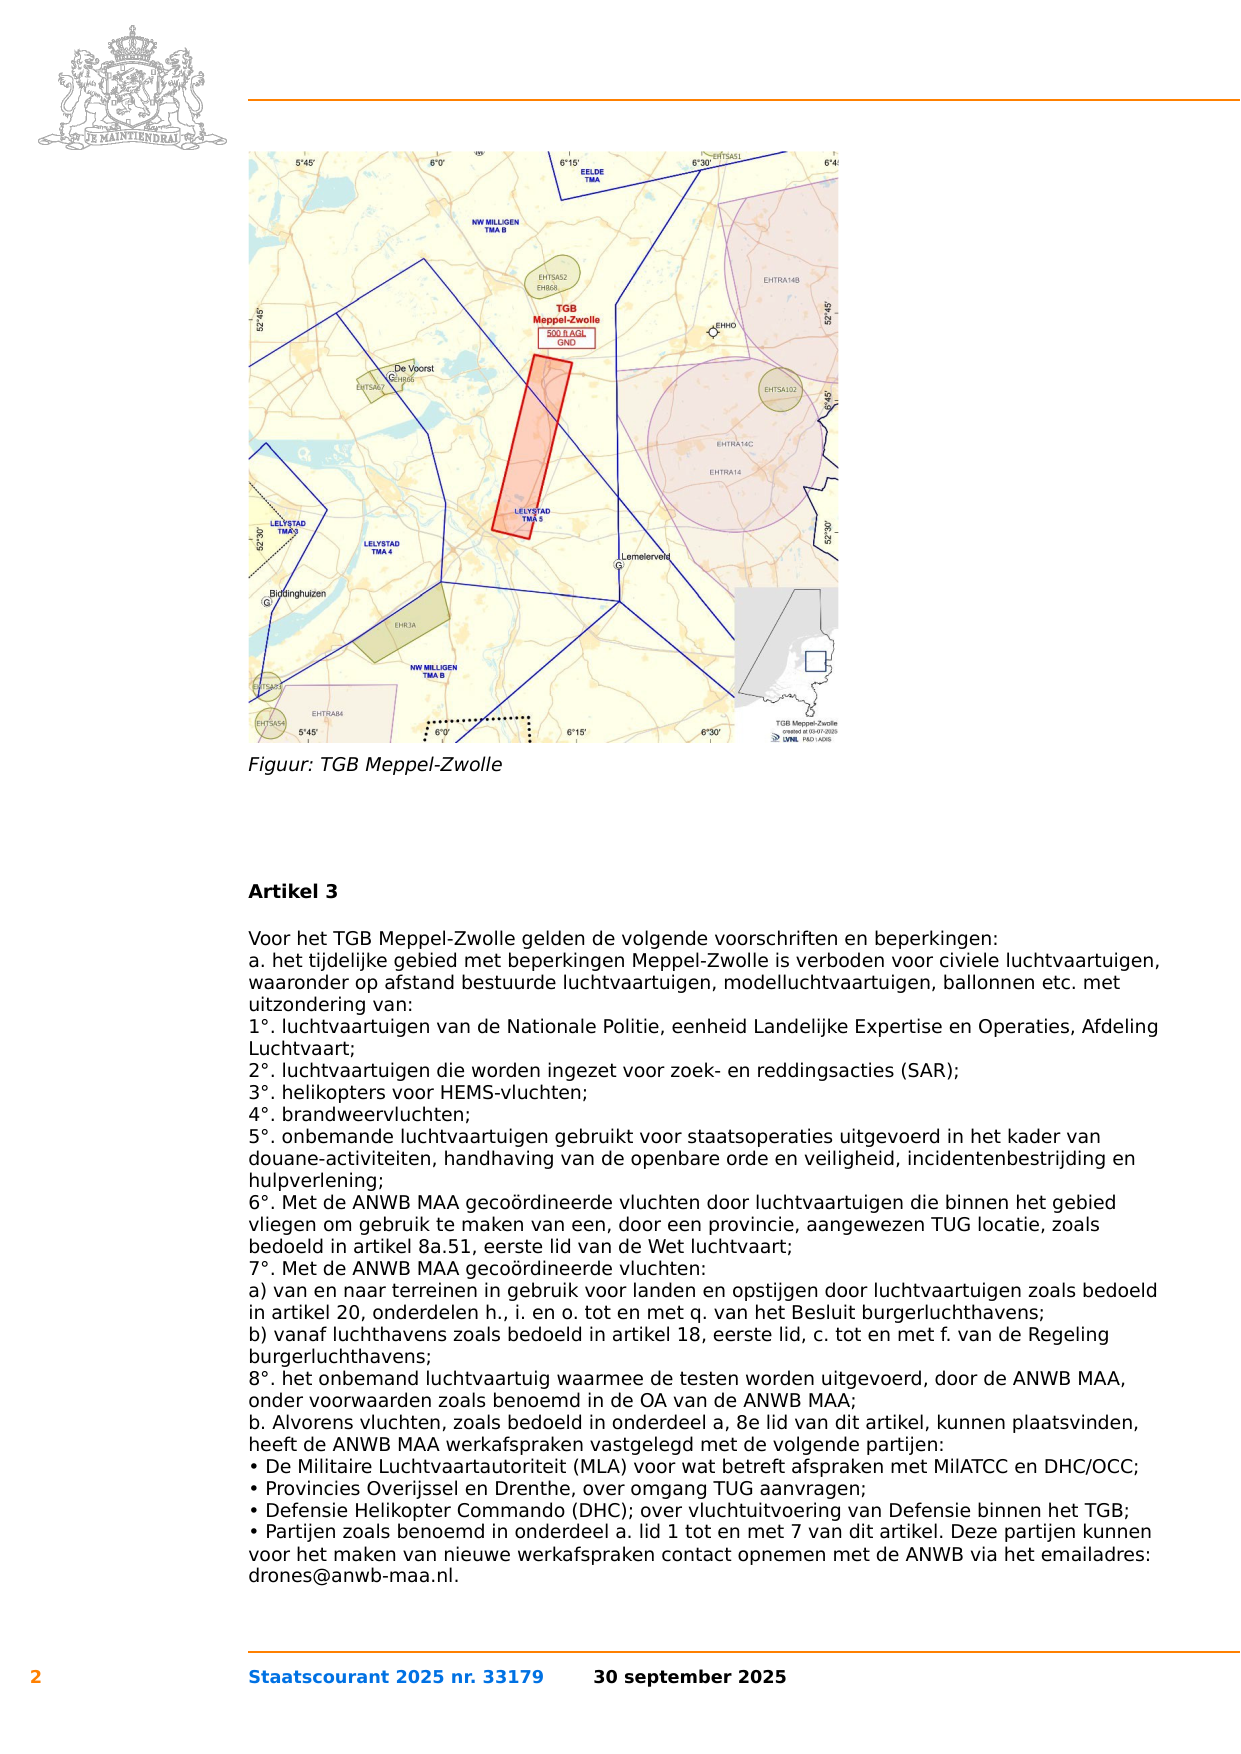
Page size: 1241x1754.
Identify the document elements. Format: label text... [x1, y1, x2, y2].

text 8°. het onbemand luchtvaartuig waarmee de testen worden uitgevoerd, door de ANWB MAA, onder voorwaarden zoals benoemd in de OA van de ANWB MAA; [248, 1368, 1163, 1412]
picture [248, 151, 839, 743]
text 4°. brandweervluchten; [248, 1104, 1163, 1126]
text 2°. luchtvaartuigen die worden ingezet voor zoek- en reddingsacties (SAR); [248, 1060, 1163, 1082]
picture [38, 25, 227, 150]
text • Defensie Helikopter Commando (DHC); over vluchtuitvoering van Defensie binnen het TGB; [248, 1499, 1163, 1521]
text b. Alvorens vluchten, zoals bedoeld in onderdeel a, 8e lid van dit artikel, kunnen plaatsvinden, heeft de ANWB MAA werkafspraken vastgelegd met de volgende partijen: [248, 1412, 1163, 1456]
text a. het tijdelijke gebied met beperkingen Meppel-Zwolle is verboden voor civiele luchtvaartuigen, waaronder op afstand bestuurde luchtvaartuigen, modelluchtvaartuigen, ballonnen etc. met uitzondering van: [248, 950, 1163, 1016]
text Figuur: TGB Meppel-Zwolle [248, 754, 838, 776]
text 1°. luchtvaartuigen van de Nationale Politie, eenheid Landelijke Expertise en Operaties, Afdeling Luchtvaart; [248, 1016, 1163, 1060]
text • Partijen zoals benoemd in onderdeel a. lid 1 tot en met 7 van dit artikel. Deze partijen kunnen voor het maken van nieuwe werkafspraken contact opnemen met de ANWB via het emailadres: drones@anwb-maa.nl. [248, 1521, 1163, 1587]
text 7°. Met de ANWB MAA gecoördineerde vluchten: [248, 1258, 1163, 1280]
text Voor het TGB Meppel-Zwolle gelden de volgende voorschriften en beperkingen: [248, 928, 1163, 950]
text 3°. helikopters voor HEMS-vluchten; [248, 1082, 1163, 1104]
text 6°. Met de ANWB MAA gecoördineerde vluchten door luchtvaartuigen die binnen het gebied vliegen om gebruik te maken van een, door een provincie, aangewezen TUG locatie, zoals bedoeld in artikel 8a.51, eerste lid van de Wet luchtvaart; [248, 1192, 1163, 1258]
subtitle Artikel 3 [248, 881, 1163, 903]
text 5°. onbemande luchtvaartuigen gebruikt voor staatsoperaties uitgevoerd in het kader van douane-activiteiten, handhaving van de openbare orde en veiligheid, incidentenbestrijding en hulpverlening; [248, 1126, 1163, 1192]
text • Provincies Overijssel en Drenthe, over omgang TUG aanvragen; [248, 1477, 1163, 1499]
text b) vanaf luchthavens zoals bedoeld in artikel 18, eerste lid, c. tot en met f. van de Regeling burgerluchthavens; [248, 1324, 1163, 1368]
text • De Militaire Luchtvaartautoriteit (MLA) voor wat betreft afspraken met MilATCC en DHC/OCC; [248, 1456, 1163, 1477]
text a) van en naar terreinen in gebruik voor landen en opstijgen door luchtvaartuigen zoals bedoeld in artikel 20, onderdelen h., i. en o. tot en met q. van het Besluit burgerluchthavens; [248, 1280, 1163, 1324]
